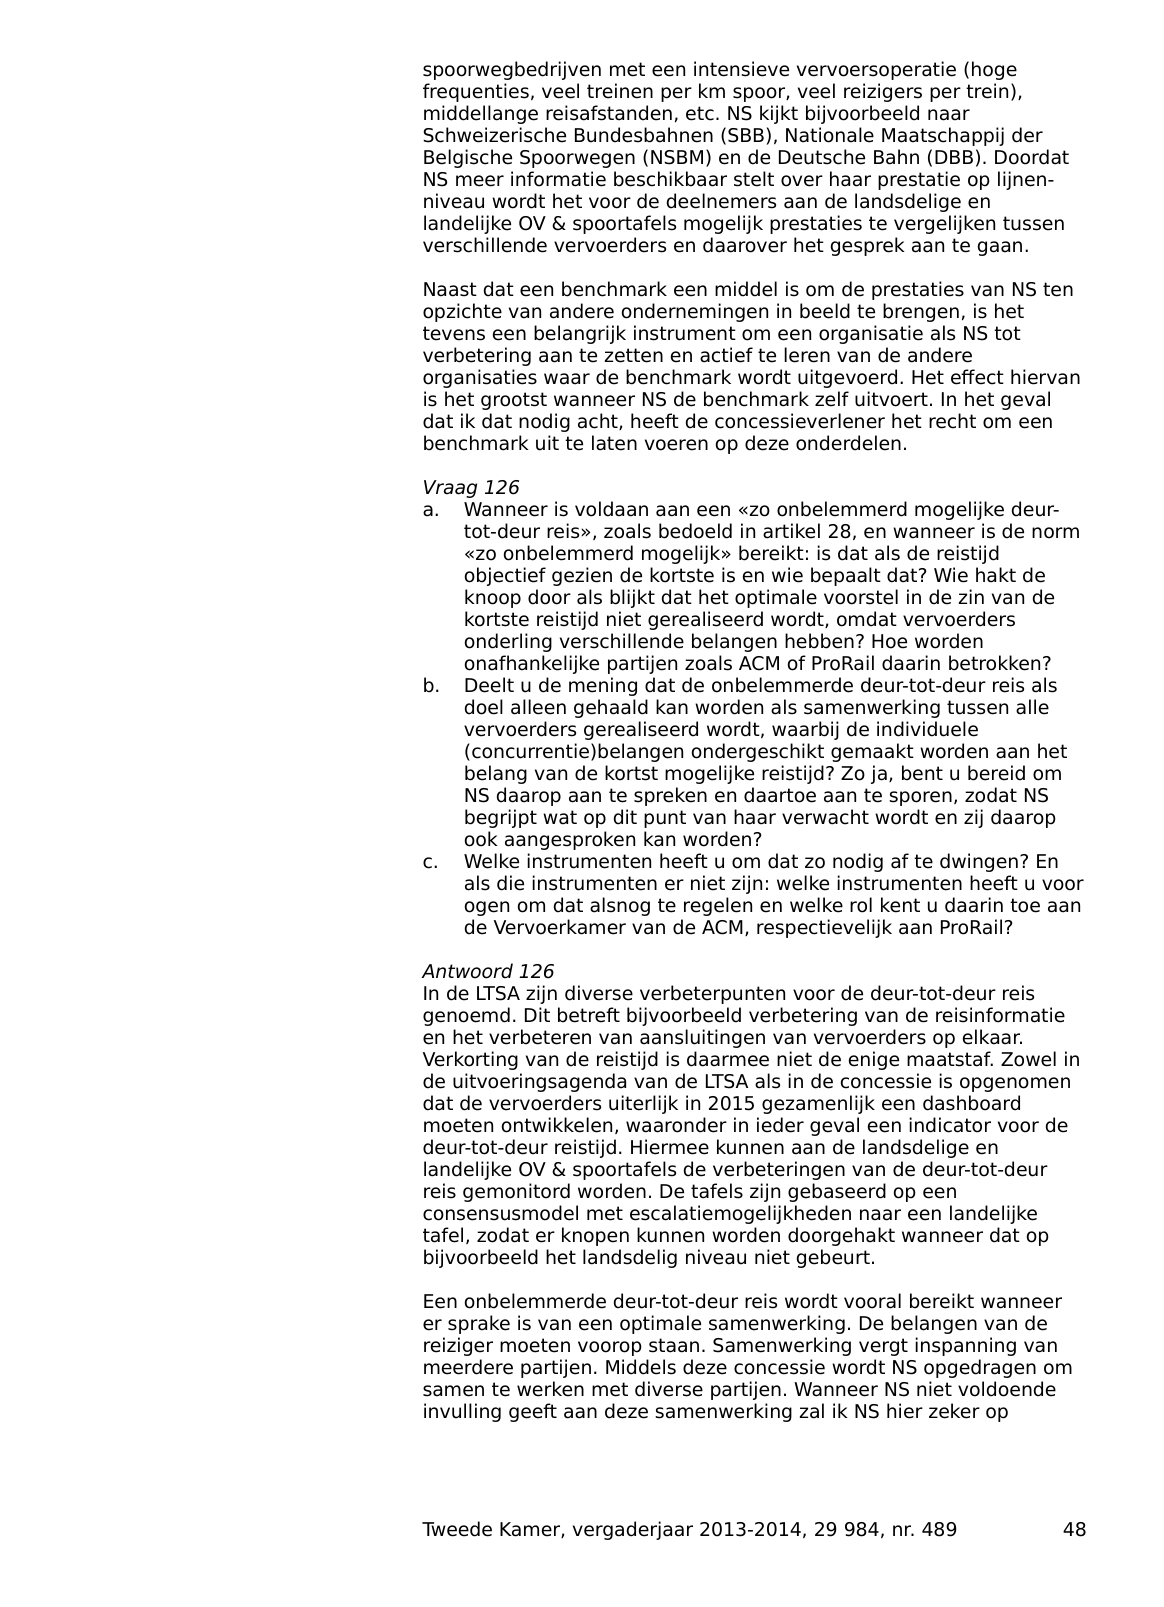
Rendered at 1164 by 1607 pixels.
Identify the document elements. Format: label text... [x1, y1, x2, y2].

text spoorwegbedrijven met een intensieve vervoersoperatie (hoge frequenties, veel treinen per km spoor, veel reizigers per trein), middellange reisafstanden, etc. NS kijkt bijvoorbeeld naar Schweizerische Bundesbahnen (SBB), Nationale Maatschappij der Belgische Spoorwegen (NSBM) en de Deutsche Bahn (DBB). Doordat NS meer informatie beschikbaar stelt over haar prestatie op lijnen-niveau wordt het voor de deelnemers aan de landsdelige en landelijke OV & spoortafels mogelijk prestaties te vergelijken tussen verschillende vervoerders en daarover het gesprek aan te gaan. [422, 59, 1087, 257]
text a. Wanneer is voldaan aan een «zo onbelemmerd mogelijke deur-tot-deur reis», zoals bedoeld in artikel 28, en wanneer is de norm «zo onbelemmerd mogelijk» bereikt: is dat als de reistijd objectief gezien de kortste is en wie bepaalt dat? Wie hakt de knoop door als blijkt dat het optimale voorstel in de zin van de kortste reistijd niet gerealiseerd wordt, omdat vervoerders onderling verschillende belangen hebben? Hoe worden onafhankelijke partijen zoals ACM of ProRail daarin betrokken? [422, 499, 1087, 675]
text Vraag 126 [422, 477, 1087, 499]
text Naast dat een benchmark een middel is om de prestaties van NS ten opzichte van andere ondernemingen in beeld te brengen, is het tevens een belangrijk instrument om een organisatie als NS tot verbetering aan te zetten en actief te leren van de andere organisaties waar de benchmark wordt uitgevoerd. Het effect hiervan is het grootst wanneer NS de benchmark zelf uitvoert. In het geval dat ik dat nodig acht, heeft de concessieverlener het recht om een benchmark uit te laten voeren op deze onderdelen. [422, 279, 1087, 455]
text Antwoord 126 [422, 961, 1087, 983]
text c. Welke instrumenten heeft u om dat zo nodig af te dwingen? En als die instrumenten er niet zijn: welke instrumenten heeft u voor ogen om dat alsnog te regelen en welke rol kent u daarin toe aan de Vervoerkamer van de ACM, respectievelijk aan ProRail? [422, 851, 1087, 939]
text b. Deelt u de mening dat de onbelemmerde deur-tot-deur reis als doel alleen gehaald kan worden als samenwerking tussen alle vervoerders gerealiseerd wordt, waarbij de individuele (concurrentie)belangen ondergeschikt gemaakt worden aan het belang van de kortst mogelijke reistijd? Zo ja, bent u bereid om NS daarop aan te spreken en daartoe aan te sporen, zodat NS begrijpt wat op dit punt van haar verwacht wordt en zij daarop ook aangesproken kan worden? [422, 675, 1087, 851]
text Een onbelemmerde deur-tot-deur reis wordt vooral bereikt wanneer er sprake is van een optimale samenwerking. De belangen van de reiziger moeten voorop staan. Samenwerking vergt inspanning van meerdere partijen. Middels deze concessie wordt NS opgedragen om samen te werken met diverse partijen. Wanneer NS niet voldoende invulling geeft aan deze samenwerking zal ik NS hier zeker op [422, 1291, 1087, 1423]
text In de LTSA zijn diverse verbeterpunten voor de deur-tot-deur reis genoemd. Dit betreft bijvoorbeeld verbetering van de reisinformatie en het verbeteren van aansluitingen van vervoerders op elkaar. Verkorting van de reistijd is daarmee niet de enige maatstaf. Zowel in de uitvoeringsagenda van de LTSA als in de concessie is opgenomen dat de vervoerders uiterlijk in 2015 gezamenlijk een dashboard moeten ontwikkelen, waaronder in ieder geval een indicator voor de deur-tot-deur reistijd. Hiermee kunnen aan de landsdelige en landelijke OV & spoortafels de verbeteringen van de deur-tot-deur reis gemonitord worden. De tafels zijn gebaseerd op een consensusmodel met escalatiemogelijkheden naar een landelijke tafel, zodat er knopen kunnen worden doorgehakt wanneer dat op bijvoorbeeld het landsdelig niveau niet gebeurt. [422, 983, 1087, 1268]
